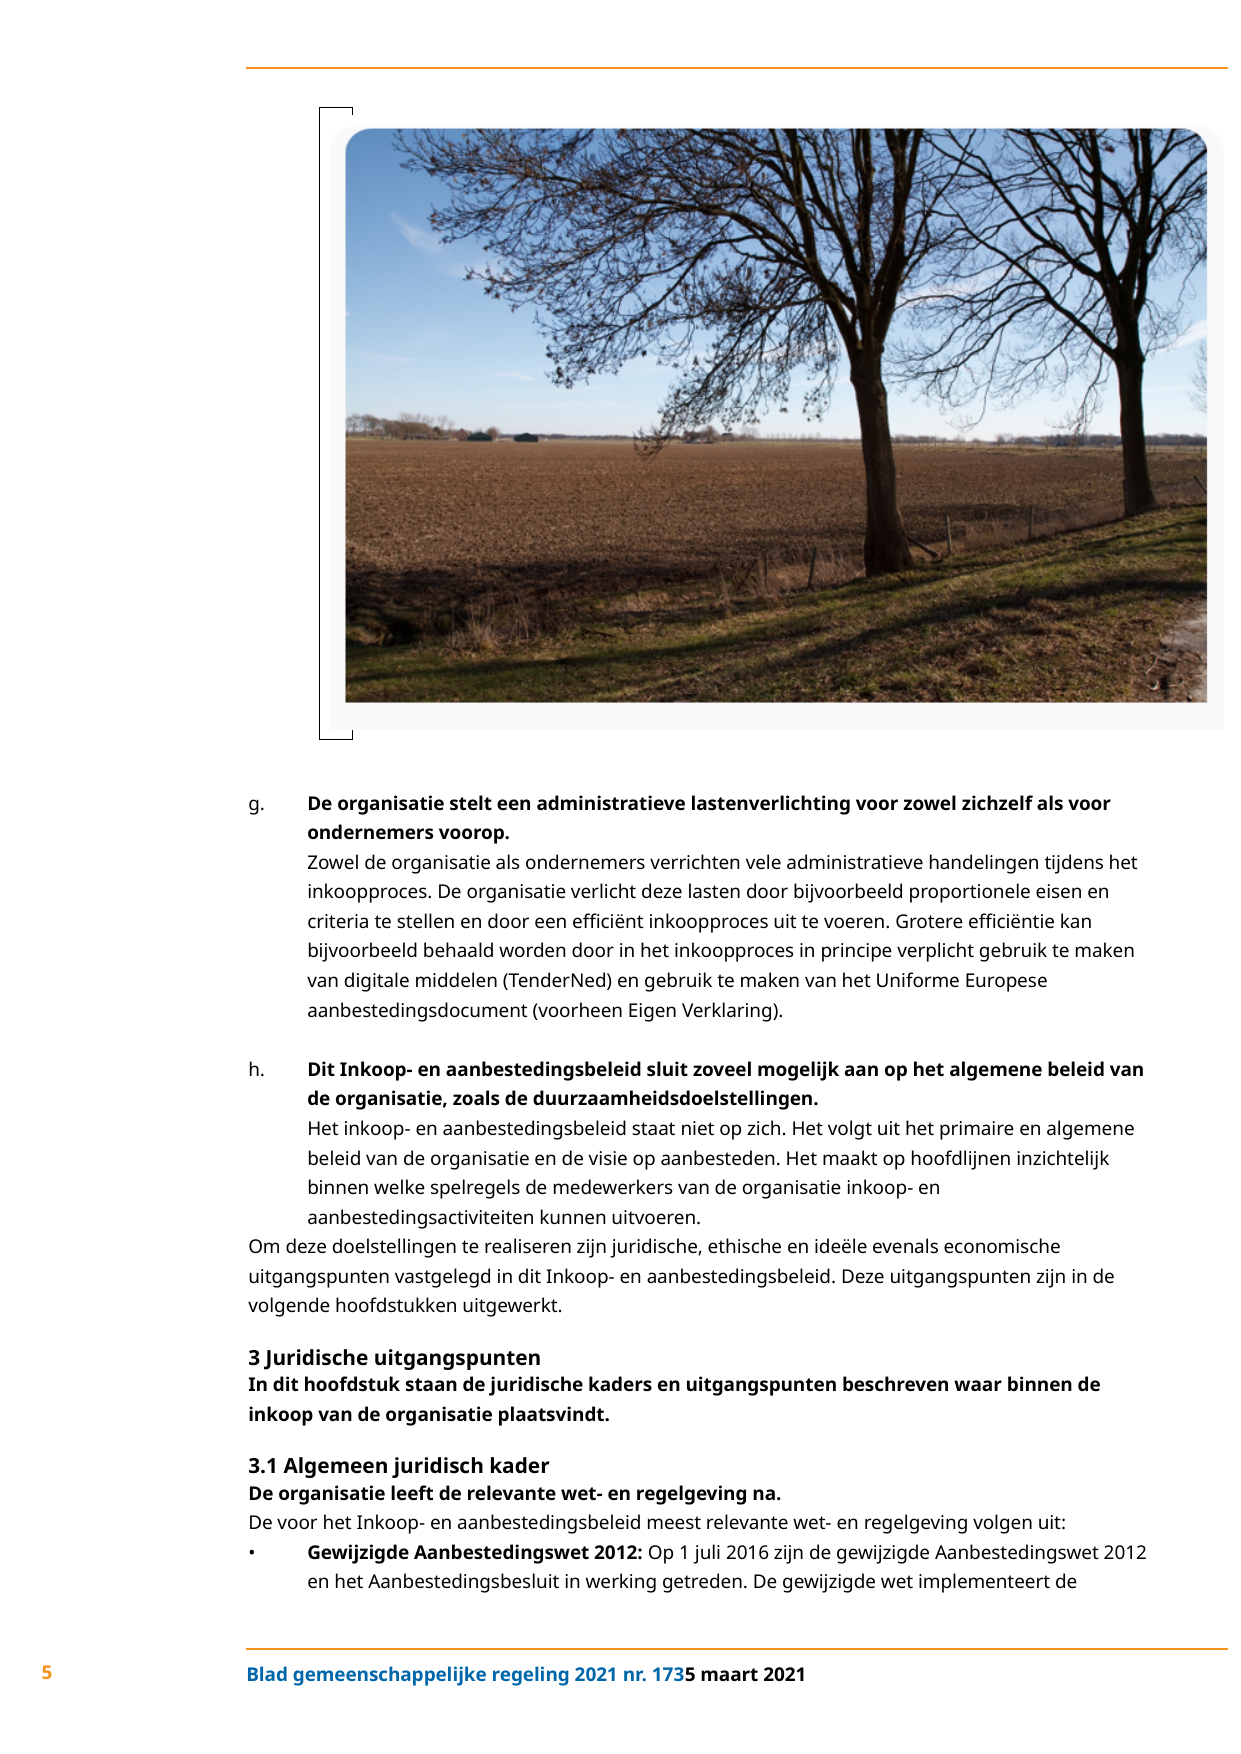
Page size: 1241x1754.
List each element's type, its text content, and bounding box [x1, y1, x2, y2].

picture [327, 115, 1232, 730]
text 3.1 Algemeen juridisch kader [248, 1452, 1152, 1480]
text 3 Juridische uitgangspunten [248, 1343, 1152, 1372]
text In dit hoofdstuk staan de juridische kaders en uitgangspunten beschreven waar binnen de inkoop van de organisatie plaatsvindt. [248, 1372, 1152, 1427]
text Om deze doelstellingen te realiseren zijn juridische, ethische en ideële evenals economische uitgangspunten vastgelegd in dit Inkoop- en aanbestedingsbeleid. Deze uitgangspunten zijn in de volgende hoofdstukken uitgewerkt. [248, 1233, 1152, 1318]
list Dit Inkoop- en aanbestedingsbeleid sluit zoveel mogelijk aan op het algemene beleid van de organisatie, zoals de duurzaamheidsdoelstellingen. [248, 1056, 1152, 1111]
list Gewijzigde Aanbestedingswet 2012: Op 1 juli 2016 zijn de gewijzigde Aanbestedingswet 2012 en het Aanbestedingsbesluit in werking getreden. De gewijzigde wet implementeert de [248, 1539, 1152, 1594]
list De organisatie stelt een administratieve lastenverlichting voor zowel zichzelf als voor ondernemers voorop. [248, 790, 1152, 845]
list Zowel de organisatie als ondernemers verrichten vele administratieve handelingen tijdens het inkoopproces. De organisatie verlicht deze lasten door bijvoorbeeld proportionele eisen en criteria te stellen en door een efficiënt inkoopproces uit te voeren. Grotere efficiëntie kan bijvoorbeeld behaald worden door in het inkoopproces in principe verplicht gebruik te maken van digitale middelen (TenderNed) en gebruik te maken van het Uniforme Europese aanbestedingsdocument (voorheen Eigen Verklaring). [248, 849, 1152, 1023]
list Het inkoop- en aanbestedingsbeleid staat niet op zich. Het volgt uit het primaire en algemene beleid van de organisatie en de visie op aanbesteden. Het maakt op hoofdlijnen inzichtelijk binnen welke spelregels de medewerkers van de organisatie inkoop- en aanbestedingsactiviteiten kunnen uitvoeren. [248, 1115, 1152, 1230]
text De organisatie leeft de relevante wet- en regelgeving na. [248, 1480, 1152, 1506]
text De voor het Inkoop- en aanbestedingsbeleid meest relevante wet- en regelgeving volgen uit: [248, 1509, 1152, 1535]
picture [41, 47, 231, 172]
